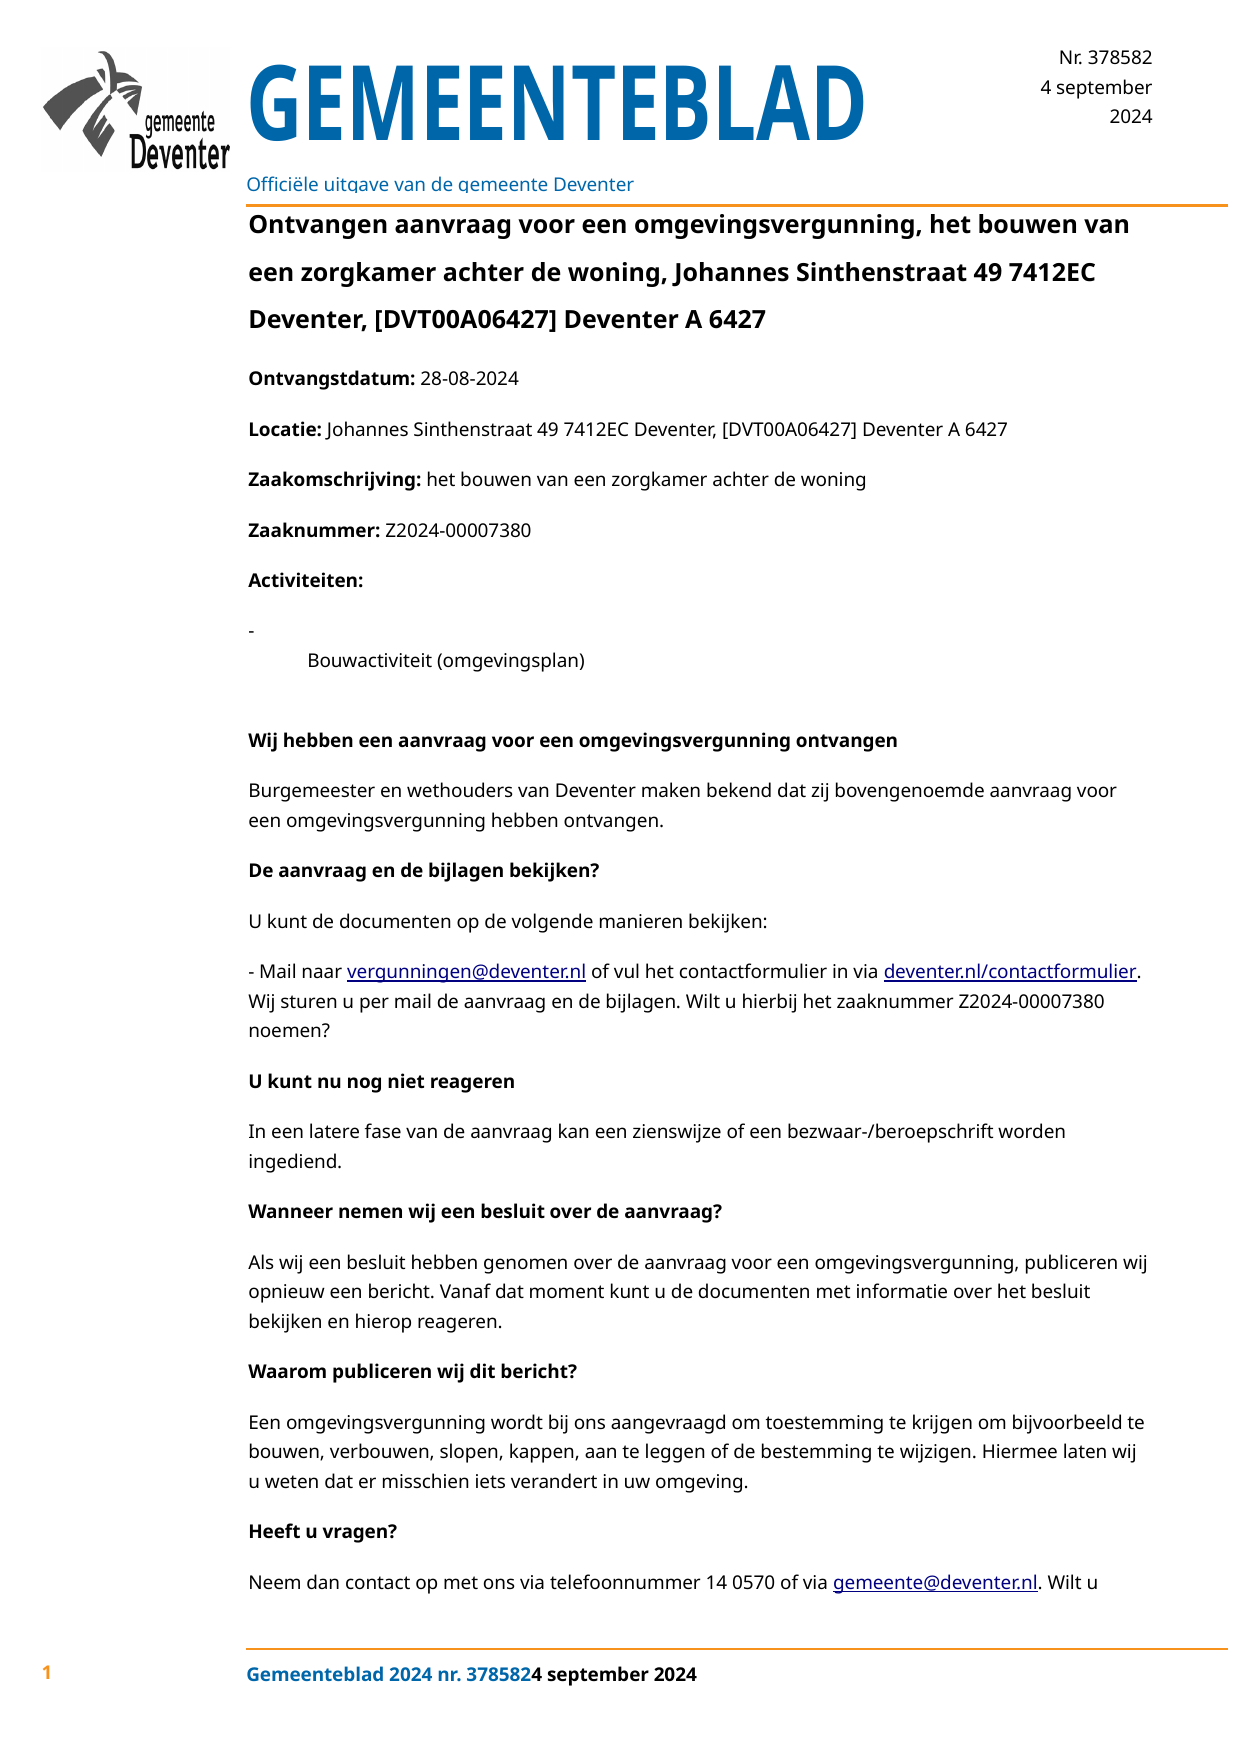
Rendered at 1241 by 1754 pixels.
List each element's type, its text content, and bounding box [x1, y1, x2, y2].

text Zaaknummer: Z2024-00007380 [248, 517, 1152, 542]
list Bouwactiviteit (omgevingsplan) [248, 647, 1152, 673]
text U kunt de documenten op de volgende manieren bekijken: [248, 908, 1152, 934]
picture [41, 47, 231, 172]
text Wij hebben een aanvraag voor een omgevingsvergunning ontvangen [248, 727, 1152, 753]
text Wanneer nemen wij een besluit over de aanvraag? [248, 1198, 1152, 1224]
text Ontvangstdatum: 28-08-2024 [248, 366, 1152, 391]
text Zaakomschrijving: het bouwen van een zorgkamer achter de woning [248, 466, 1152, 492]
text Waarom publiceren wij dit bericht? [248, 1358, 1152, 1384]
text Locatie: Johannes Sinthenstraat 49 7412EC Deventer, [DVT00A06427] Deventer A 6427 [248, 416, 1152, 442]
text In een latere fase van de aanvraag kan een zienswijze of een bezwaar-/beroepschrift worden ingediend. [248, 1118, 1152, 1174]
text Heeft u vragen? [248, 1518, 1152, 1544]
text Neem dan contact op met ons via telefoonnummer 14 0570 of via gemeente@deventer.nl. Wilt u [248, 1569, 1152, 1594]
text Als wij een besluit hebben genomen over de aanvraag voor een omgevingsvergunning, publiceren wij opnieuw een bericht. Vanaf dat moment kunt u de documenten met informatie over het besluit bekijken en hierop reageren. [248, 1249, 1152, 1334]
text Een omgevingsvergunning wordt bij ons aangevraagd om toestemming te krijgen om bijvoorbeeld te bouwen, verbouwen, slopen, kappen, aan te leggen of de bestemming te wijzigen. Hiermee laten wij u weten dat er misschien iets verandert in uw omgeving. [248, 1409, 1152, 1494]
text U kunt nu nog niet reageren [248, 1068, 1152, 1094]
text Activiteiten: [248, 567, 1152, 593]
text Burgemeester en wethouders van Deventer maken bekend dat zij bovengenoemde aanvraag voor een omgevingsvergunning hebben ontvangen. [248, 778, 1152, 833]
text Ontvangen aanvraag voor een omgevingsvergunning, het bouwen van een zorgkamer achter de woning, Johannes Sinthenstraat 49 7412EC Deventer, [DVT00A06427] Deventer A 6427 [248, 207, 1152, 336]
text - Mail naar vergunningen@deventer.nl of vul het contactformulier in via deventer.nl/contactformulier. Wij sturen u per mail de aanvraag en de bijlagen. Wilt u hierbij het zaaknummer Z2024-00007380 noemen? [248, 958, 1152, 1043]
text De aanvraag en de bijlagen bekijken? [248, 858, 1152, 883]
